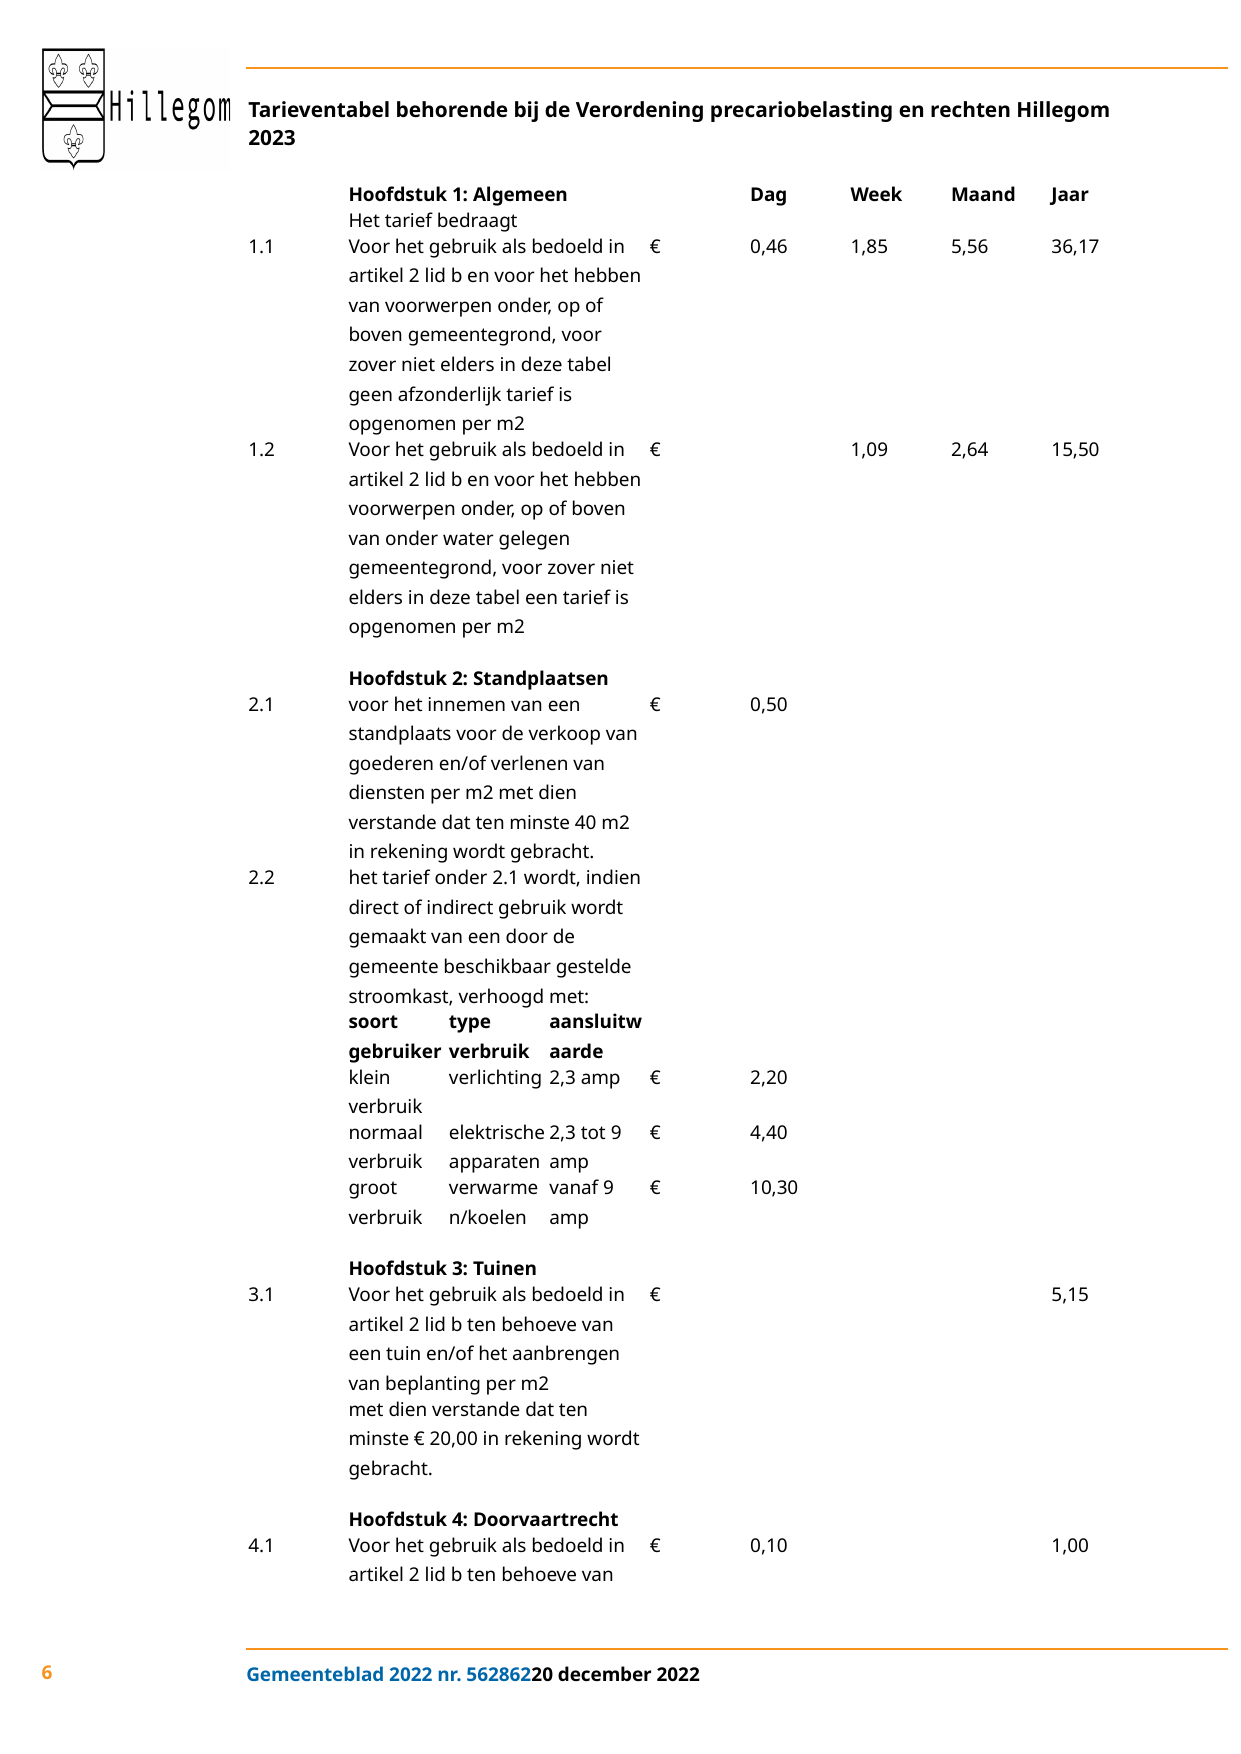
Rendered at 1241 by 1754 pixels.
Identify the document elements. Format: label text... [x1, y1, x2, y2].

table_cell [1051, 1230, 1152, 1256]
table_cell [248, 1256, 348, 1281]
table_cell het tarief onder 2.1 wordt, indien direct of indirect gebruik wordt gemaakt van een door de gemeente beschikbaar gestelde stroomkast, verhoogd met: [348, 865, 649, 1008]
table_cell [248, 639, 348, 665]
table_cell verlichting [449, 1064, 549, 1119]
table_cell [850, 665, 951, 691]
table_header Week [850, 181, 951, 207]
table_cell € [650, 436, 750, 639]
table_cell € [650, 1281, 750, 1396]
table_cell voor het innemen van een standplaats voor de verkoop van goederen en/of verlenen van diensten per m2 met dien verstande dat ten minste 40 m2 in rekening wordt gebracht. [348, 691, 649, 864]
table_cell [951, 1281, 1051, 1396]
table_cell type verbruik [449, 1009, 549, 1064]
table_cell [1051, 1396, 1152, 1481]
table_cell [348, 639, 649, 665]
table_cell [650, 1256, 750, 1281]
table_cell Hoofdstuk 2: Standplaatsen [348, 665, 649, 691]
table_cell Voor het gebruik als bedoeld in artikel 2 lid b en voor het hebben van voorwerpen onder, op of boven gemeentegrond, voor zover niet elders in deze tabel geen afzonderlijk tarief is opgenomen per m2 [348, 233, 649, 436]
table_cell [248, 207, 348, 233]
table_cell [951, 639, 1051, 665]
table_cell [850, 639, 951, 665]
table_cell 0,10 [750, 1532, 850, 1587]
table_cell € [650, 1532, 750, 1587]
table_cell [850, 1281, 951, 1396]
table_cell € [650, 1064, 750, 1119]
table_cell [248, 1230, 348, 1256]
table_cell [850, 1256, 951, 1281]
table_cell [650, 1481, 750, 1506]
table_cell [951, 1396, 1051, 1481]
table_cell [850, 1481, 951, 1506]
table_cell [750, 665, 850, 691]
table_cell [750, 865, 850, 1008]
table_cell 3.1 [248, 1281, 348, 1396]
table_cell [1051, 1481, 1152, 1506]
table_cell aansluitwaarde [549, 1009, 649, 1064]
table_cell normaal verbruik [348, 1119, 449, 1174]
table_cell soort gebruiker [348, 1009, 449, 1064]
table_header Dag [750, 181, 850, 207]
table_cell [951, 1230, 1051, 1256]
table_cell [1051, 865, 1152, 1008]
table_cell [951, 1009, 1051, 1064]
table_cell [348, 1230, 649, 1256]
table_cell [750, 436, 850, 639]
table_cell [750, 1481, 850, 1506]
picture [41, 47, 231, 172]
table_cell [248, 1396, 348, 1481]
table_cell 10,30 [750, 1175, 850, 1230]
table_cell Hoofdstuk 4: Doorvaartrecht [348, 1506, 649, 1532]
table_cell [951, 1532, 1051, 1587]
table_cell [1051, 1506, 1152, 1532]
table_cell 2.2 [248, 865, 348, 1008]
table_cell [1051, 1256, 1152, 1281]
table_cell 5,56 [951, 233, 1051, 436]
table_cell [750, 1256, 850, 1281]
table_cell 2,3 amp [549, 1064, 649, 1119]
table_cell Voor het gebruik als bedoeld in artikel 2 lid b ten behoeve van [348, 1532, 649, 1587]
table_cell [248, 1009, 348, 1064]
table_cell [348, 1481, 649, 1506]
table_cell 2,64 [951, 436, 1051, 639]
table_cell [850, 1230, 951, 1256]
table_cell 4.1 [248, 1532, 348, 1587]
table_cell [750, 207, 850, 233]
table_cell 0,46 [750, 233, 850, 436]
table_cell [850, 1064, 1152, 1230]
table_cell [850, 207, 951, 233]
table_cell [650, 1396, 750, 1481]
table_cell € [650, 691, 750, 864]
table_cell [750, 1281, 850, 1396]
table_cell [248, 665, 348, 691]
table_cell [750, 1009, 850, 1064]
table_cell [850, 865, 951, 1008]
table_cell 1,00 [1051, 1532, 1152, 1587]
table_cell [750, 639, 850, 665]
table_cell [951, 207, 1051, 233]
table_cell € [650, 1119, 750, 1174]
table_cell 15,50 [1051, 436, 1152, 639]
table_cell Het tarief bedraagt [348, 207, 649, 233]
table_cell [850, 1506, 951, 1532]
table_cell 2,3 tot 9 amp [549, 1119, 649, 1174]
table_header Jaar [1051, 181, 1152, 207]
table_cell [1051, 207, 1152, 233]
table_cell Voor het gebruik als bedoeld in artikel 2 lid b ten behoeve van een tuin en/of het aanbrengen van beplanting per m2 [348, 1281, 649, 1396]
text Tarieventabel behorende bij de Verordening precariobelasting en rechten Hillegom 2023 [248, 95, 1152, 152]
table_cell [850, 691, 951, 864]
table_cell [850, 1396, 951, 1481]
table_cell met dien verstande dat ten minste € 20,00 in rekening wordt gebracht. [348, 1396, 649, 1481]
table_cell 1,09 [850, 436, 951, 639]
table_cell 0,50 [750, 691, 850, 864]
table_cell [248, 1506, 348, 1532]
table_cell [650, 639, 750, 665]
table_cell [750, 1396, 850, 1481]
table_cell 2.1 [248, 691, 348, 864]
table_cell groot verbruik [348, 1175, 449, 1230]
table_cell [750, 1506, 850, 1532]
table_header Hoofdstuk 1: Algemeen [348, 181, 649, 207]
table_cell [650, 665, 750, 691]
table_cell 5,15 [1051, 1281, 1152, 1396]
table_cell [1051, 639, 1152, 665]
table_cell [951, 691, 1051, 864]
table_cell 1.2 [248, 436, 348, 639]
table_cell [951, 865, 1051, 1008]
table_header Maand [951, 181, 1051, 207]
table_cell [650, 1506, 750, 1532]
table_cell [650, 1009, 750, 1064]
table_cell 4,40 [750, 1119, 850, 1174]
table_cell klein verbruik [348, 1064, 449, 1119]
table_cell verwarmen/koelen [449, 1175, 549, 1230]
table_cell 1.1 [248, 233, 348, 436]
table_cell [248, 1064, 348, 1119]
table_cell [951, 1506, 1051, 1532]
table_cell Hoofdstuk 3: Tuinen [348, 1256, 649, 1281]
table_cell [1051, 1009, 1152, 1064]
table_cell 36,17 [1051, 233, 1152, 436]
table_cell Voor het gebruik als bedoeld in artikel 2 lid b en voor het hebben voorwerpen onder, op of boven van onder water gelegen gemeentegrond, voor zover niet elders in deze tabel een tarief is opgenomen per m2 [348, 436, 649, 639]
table_cell [750, 1230, 850, 1256]
table_cell [951, 665, 1051, 691]
table_cell [248, 1175, 348, 1230]
table_cell [1051, 691, 1152, 864]
table_cell [248, 1119, 348, 1174]
table_cell [650, 1230, 750, 1256]
table_cell 2,20 [750, 1064, 850, 1119]
table_cell 1,85 [850, 233, 951, 436]
table_cell vanaf 9 amp [549, 1175, 649, 1230]
table_cell € [650, 1175, 750, 1230]
table_cell [248, 1481, 348, 1506]
table_cell elektrische apparaten [449, 1119, 549, 1174]
table_cell [951, 1481, 1051, 1506]
table_cell [850, 1009, 951, 1064]
table_cell [951, 1256, 1051, 1281]
table_cell [650, 207, 750, 233]
table_header [650, 181, 750, 207]
table_cell [1051, 665, 1152, 691]
table_cell [650, 865, 750, 1008]
table_cell [850, 1532, 951, 1587]
table_header [248, 181, 348, 207]
table_cell € [650, 233, 750, 436]
